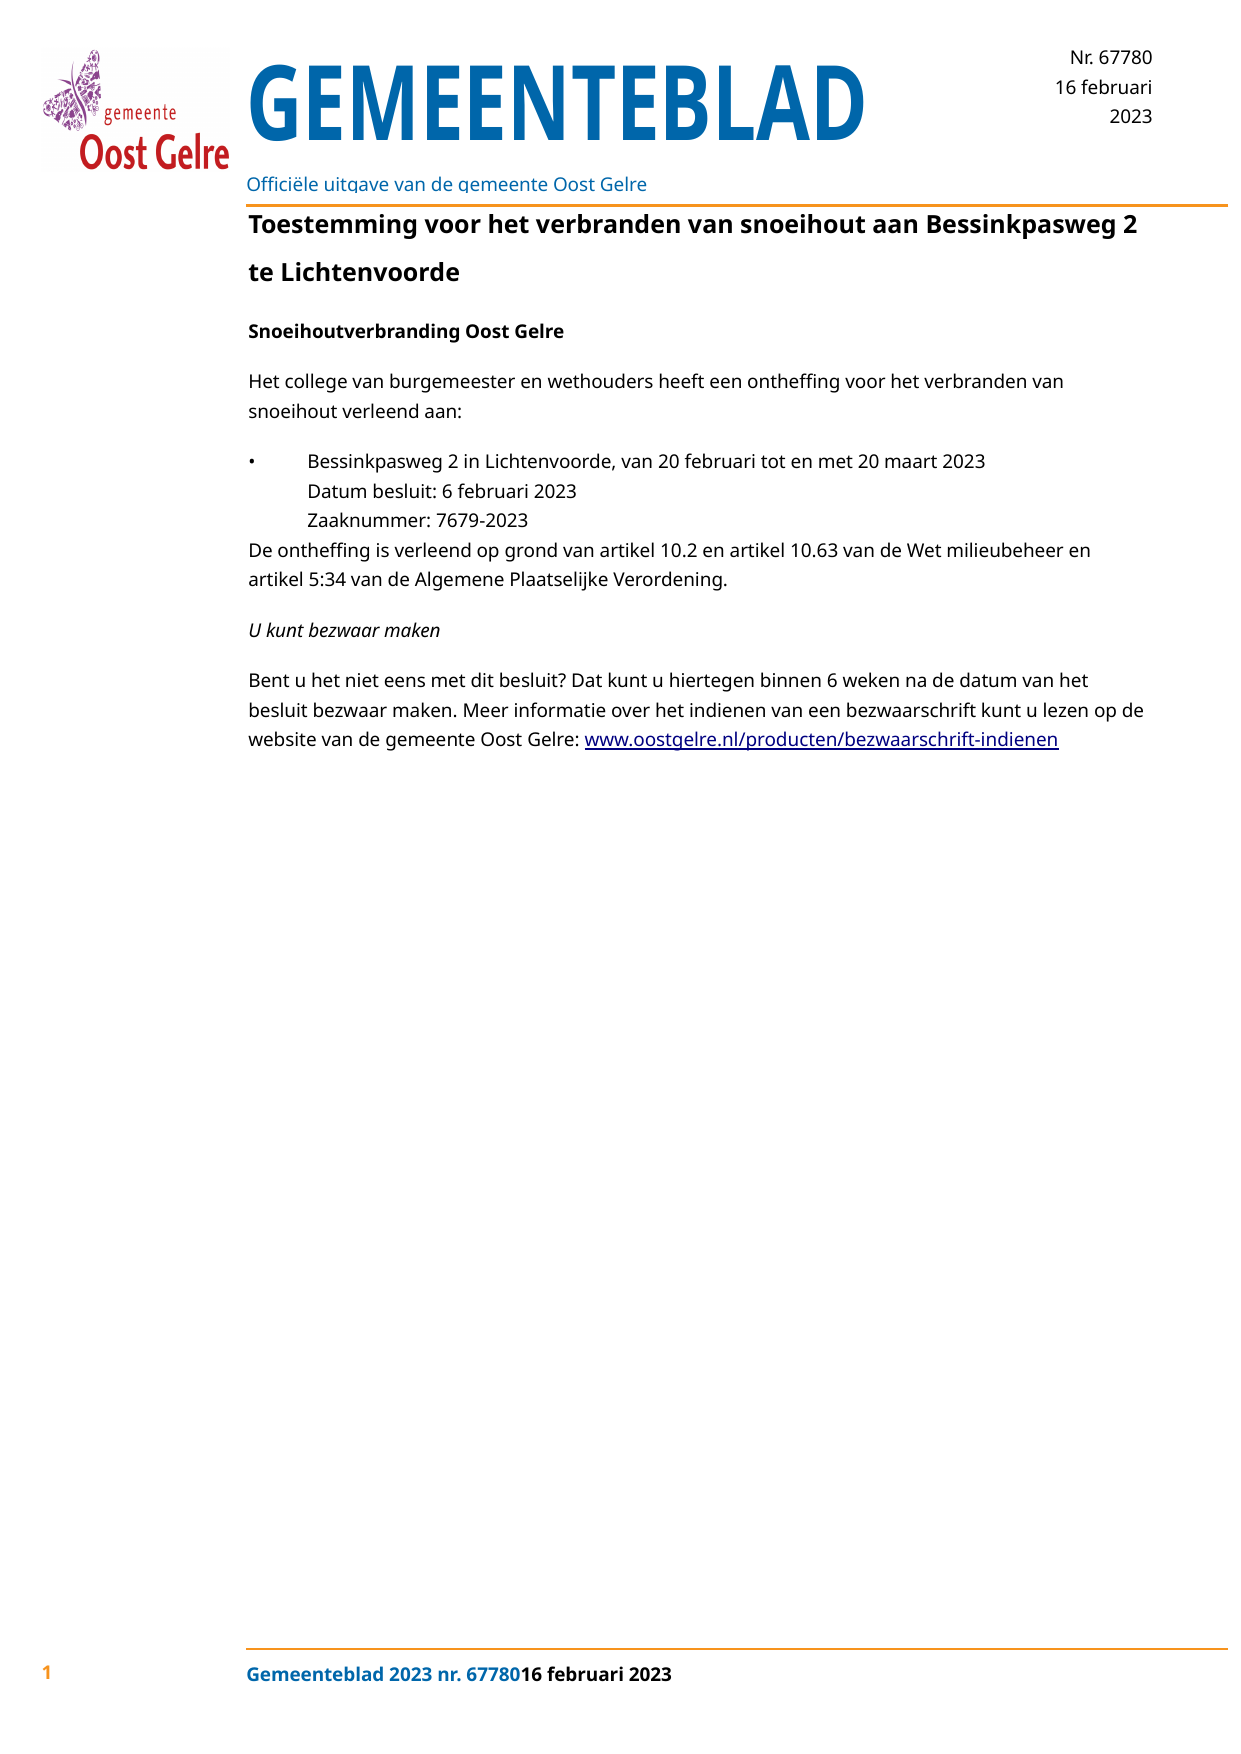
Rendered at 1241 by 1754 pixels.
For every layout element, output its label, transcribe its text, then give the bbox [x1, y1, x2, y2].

text Bent u het niet eens met dit besluit? Dat kunt u hiertegen binnen 6 weken na de datum van het besluit bezwaar maken. Meer informatie over het indienen van een bezwaarschrift kunt u lezen op de website van de gemeente Oost Gelre: www.oostgelre.nl/producten/bezwaarschrift-indienen [248, 667, 1152, 752]
text De ontheffing is verleend op grond van artikel 10.2 en artikel 10.63 van de Wet milieubeheer en artikel 5:34 van de Algemene Plaatselijke Verordening. [248, 537, 1152, 592]
text Toestemming voor het verbranden van snoeihout aan Bessinkpasweg 2 te Lichtenvoorde [248, 207, 1152, 288]
text U kunt bezwaar maken [248, 617, 1152, 643]
text Snoeihoutverbranding Oost Gelre [248, 318, 1152, 344]
list Zaaknummer: 7679-2023 [248, 507, 1152, 533]
list Datum besluit: 6 februari 2023 [248, 478, 1152, 504]
list Bessinkpasweg 2 in Lichtenvoorde, van 20 februari tot en met 20 maart 2023 [248, 448, 1152, 474]
picture [41, 47, 231, 172]
text Het college van burgemeester en wethouders heeft een ontheffing voor het verbranden van snoeihout verleend aan: [248, 368, 1152, 424]
